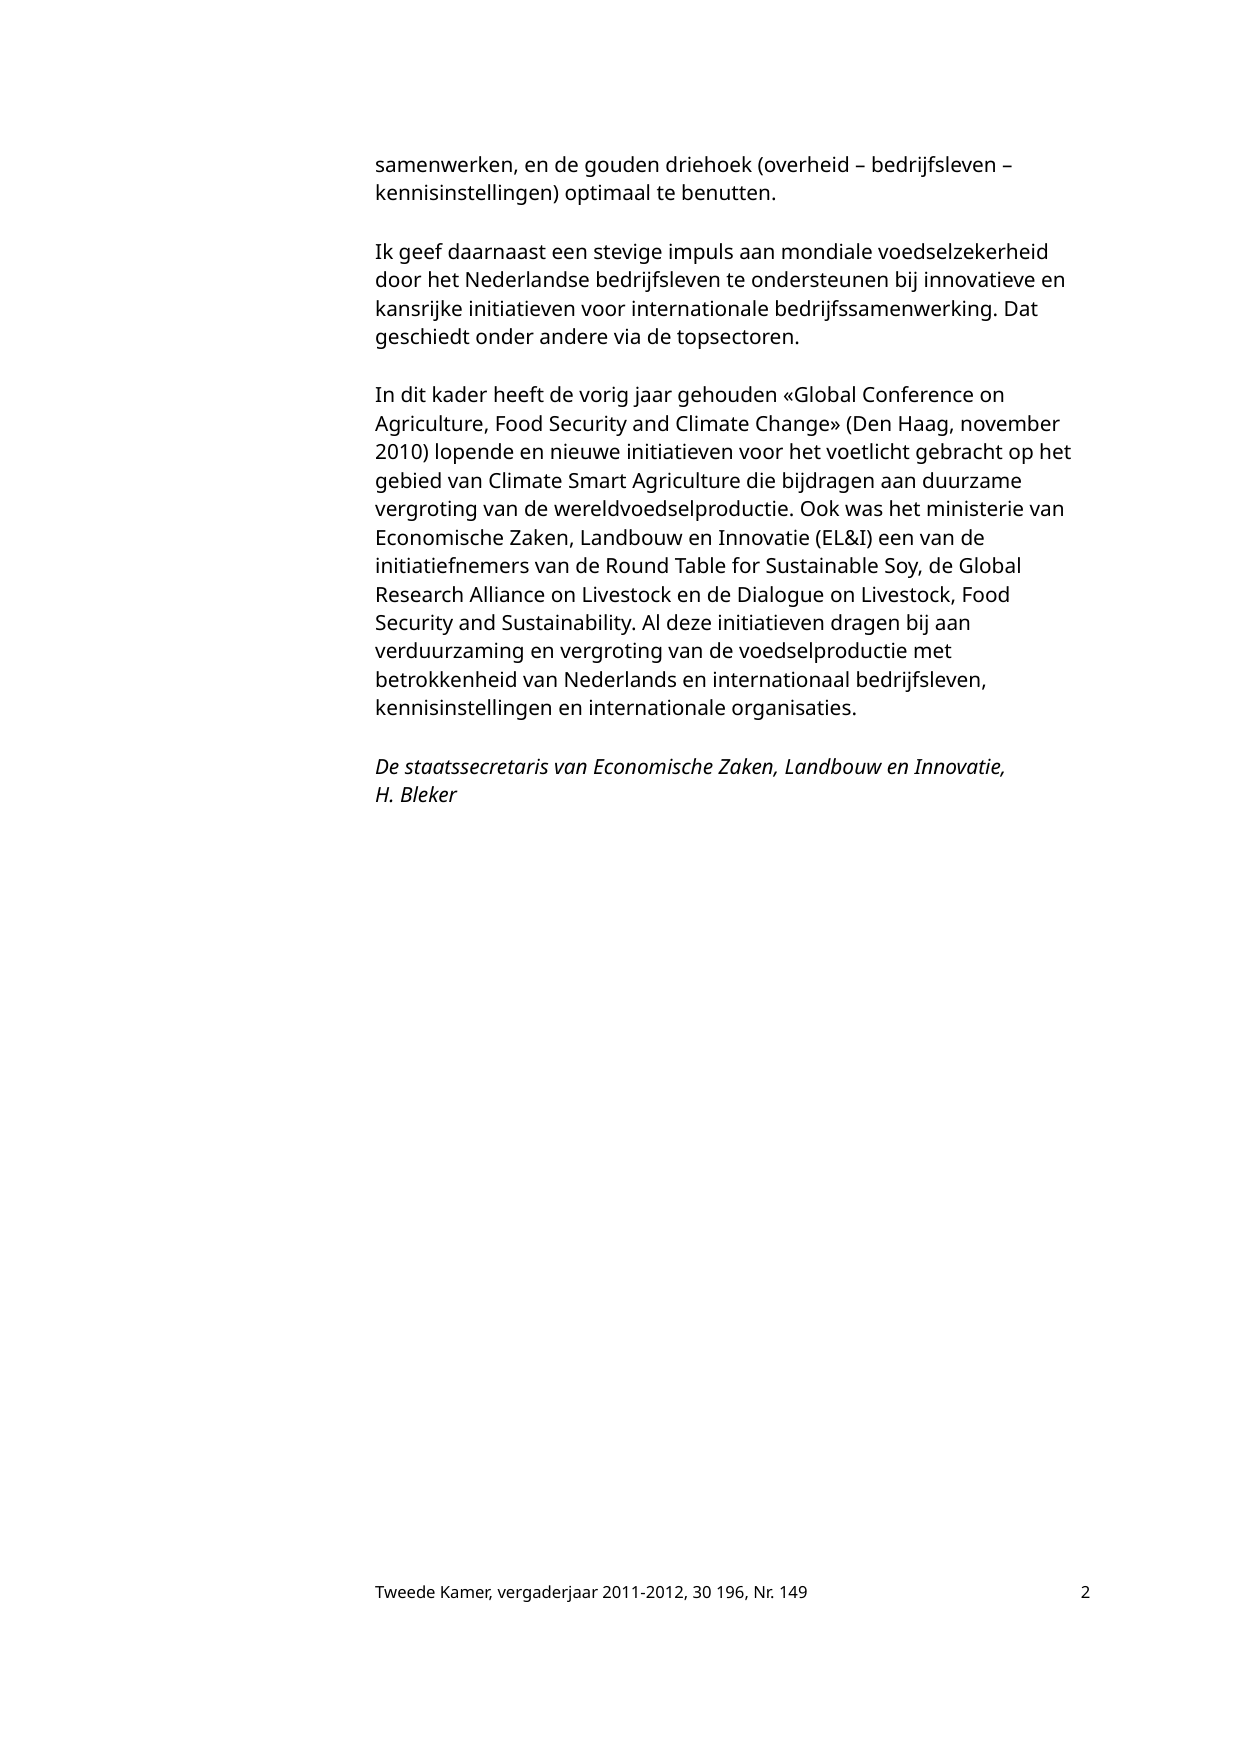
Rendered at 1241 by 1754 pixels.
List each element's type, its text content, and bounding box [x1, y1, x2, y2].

text In dit kader heeft de vorig jaar gehouden «Global Conference on Agriculture, Food Security and Climate Change» (Den Haag, november 2010) lopende en nieuwe initiatieven voor het voetlicht gebracht op het gebied van Climate Smart Agriculture die bijdragen aan duurzame vergroting van de wereldvoedselproductie. Ook was het ministerie van Economische Zaken, Landbouw en Innovatie (EL&I) een van de initiatiefnemers van de Round Table for Sustainable Soy, de Global Research Alliance on Livestock en de Dialogue on Livestock, Food Security and Sustainability. Al deze initiatieven dragen bij aan verduurzaming en vergroting van de voedselproductie met betrokkenheid van Nederlands en internationaal bedrijfsleven, kennisinstellingen en internationale organisaties. [375, 381, 1090, 722]
text samenwerken, en de gouden driehoek (overheid – bedrijfsleven – kennisinstellingen) optimaal te benutten. [375, 150, 1090, 207]
text H. Bleker [375, 780, 1090, 809]
text Ik geef daarnaast een stevige impuls aan mondiale voedselzekerheid door het Nederlandse bedrijfsleven te ondersteunen bij innovatieve en kansrijke initiatieven voor internationale bedrijfssamenwerking. Dat geschiedt onder andere via de topsectoren. [375, 237, 1090, 351]
text De staatssecretaris van Economische Zaken, Landbouw en Innovatie, [375, 752, 1090, 780]
